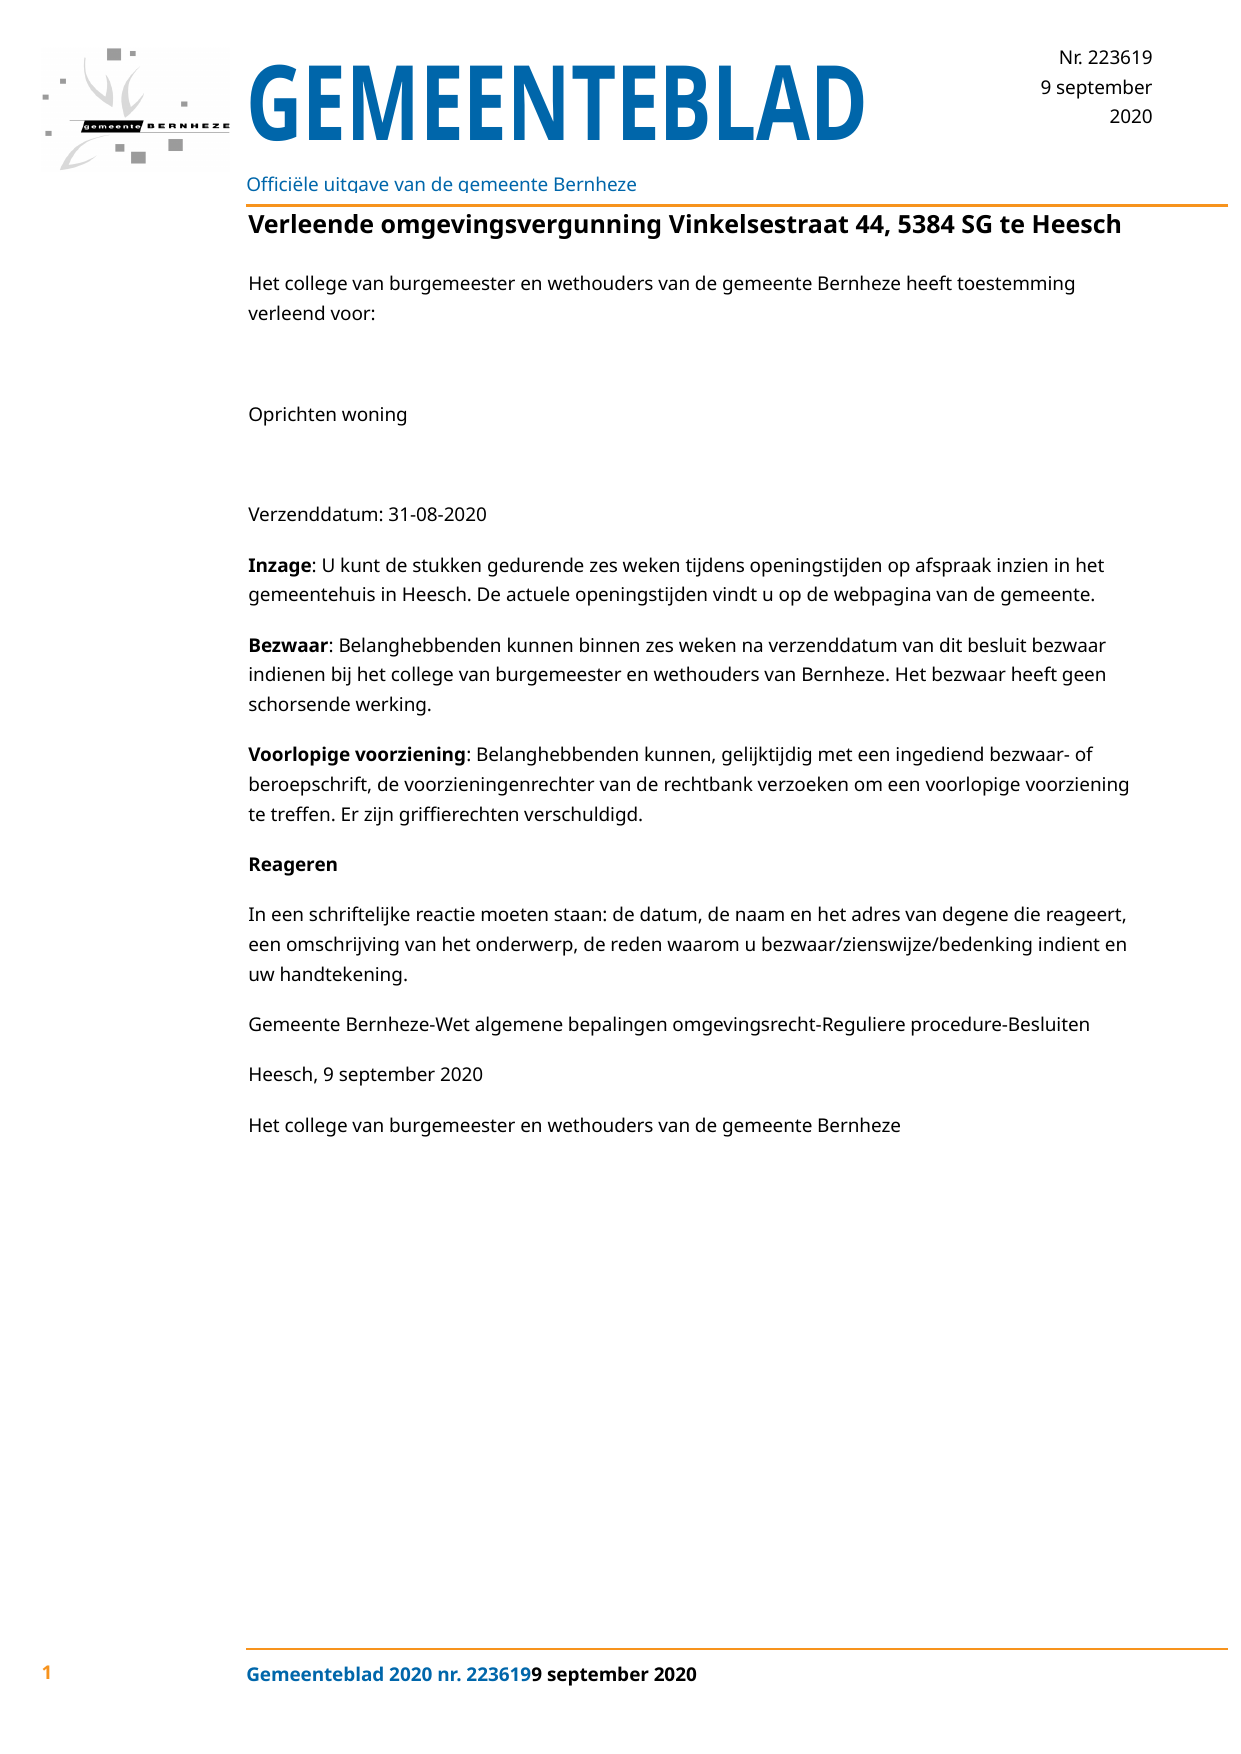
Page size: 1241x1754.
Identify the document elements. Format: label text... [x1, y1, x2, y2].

text Verzenddatum: 31-08-2020 [248, 502, 1152, 527]
text Het college van burgemeester en wethouders van de gemeente Bernheze heeft toestemming verleend voor: [248, 270, 1152, 326]
text Gemeente Bernheze-Wet algemene bepalingen omgevingsrecht-Reguliere procedure-Besluiten [248, 1011, 1152, 1037]
text Verleende omgevingsvergunning Vinkelsestraat 44, 5384 SG te Heesch [248, 207, 1152, 241]
text In een schriftelijke reactie moeten staan: de datum, de naam en het adres van degene die reageert, een omschrijving van het onderwerp, de reden waarom u bezwaar/zienswijze/bedenking indient en uw handtekening. [248, 902, 1152, 986]
text Het college van burgemeester en wethouders van de gemeente Bernheze [248, 1112, 1152, 1138]
picture [41, 47, 231, 172]
text Bezwaar: Belanghebbenden kunnen binnen zes weken na verzenddatum van dit besluit bezwaar indienen bij het college van burgemeester en wethouders van Bernheze. Het bezwaar heeft geen schorsende werking. [248, 632, 1152, 717]
text Oprichten woning [248, 401, 1152, 426]
text Reageren [248, 851, 1152, 877]
text Voorlopige voorziening: Belanghebbenden kunnen, gelijktijdig met een ingediend bezwaar- of beroepschrift, de voorzieningenrechter van de rechtbank verzoeken om een voorlopige voorziening te treffen. Er zijn griffierechten verschuldigd. [248, 742, 1152, 826]
text Heesch, 9 september 2020 [248, 1062, 1152, 1087]
text Inzage: U kunt de stukken gedurende zes weken tijdens openingstijden op afspraak inzien in het gemeentehuis in Heesch. De actuele openingstijden vindt u op de webpagina van de gemeente. [248, 552, 1152, 607]
